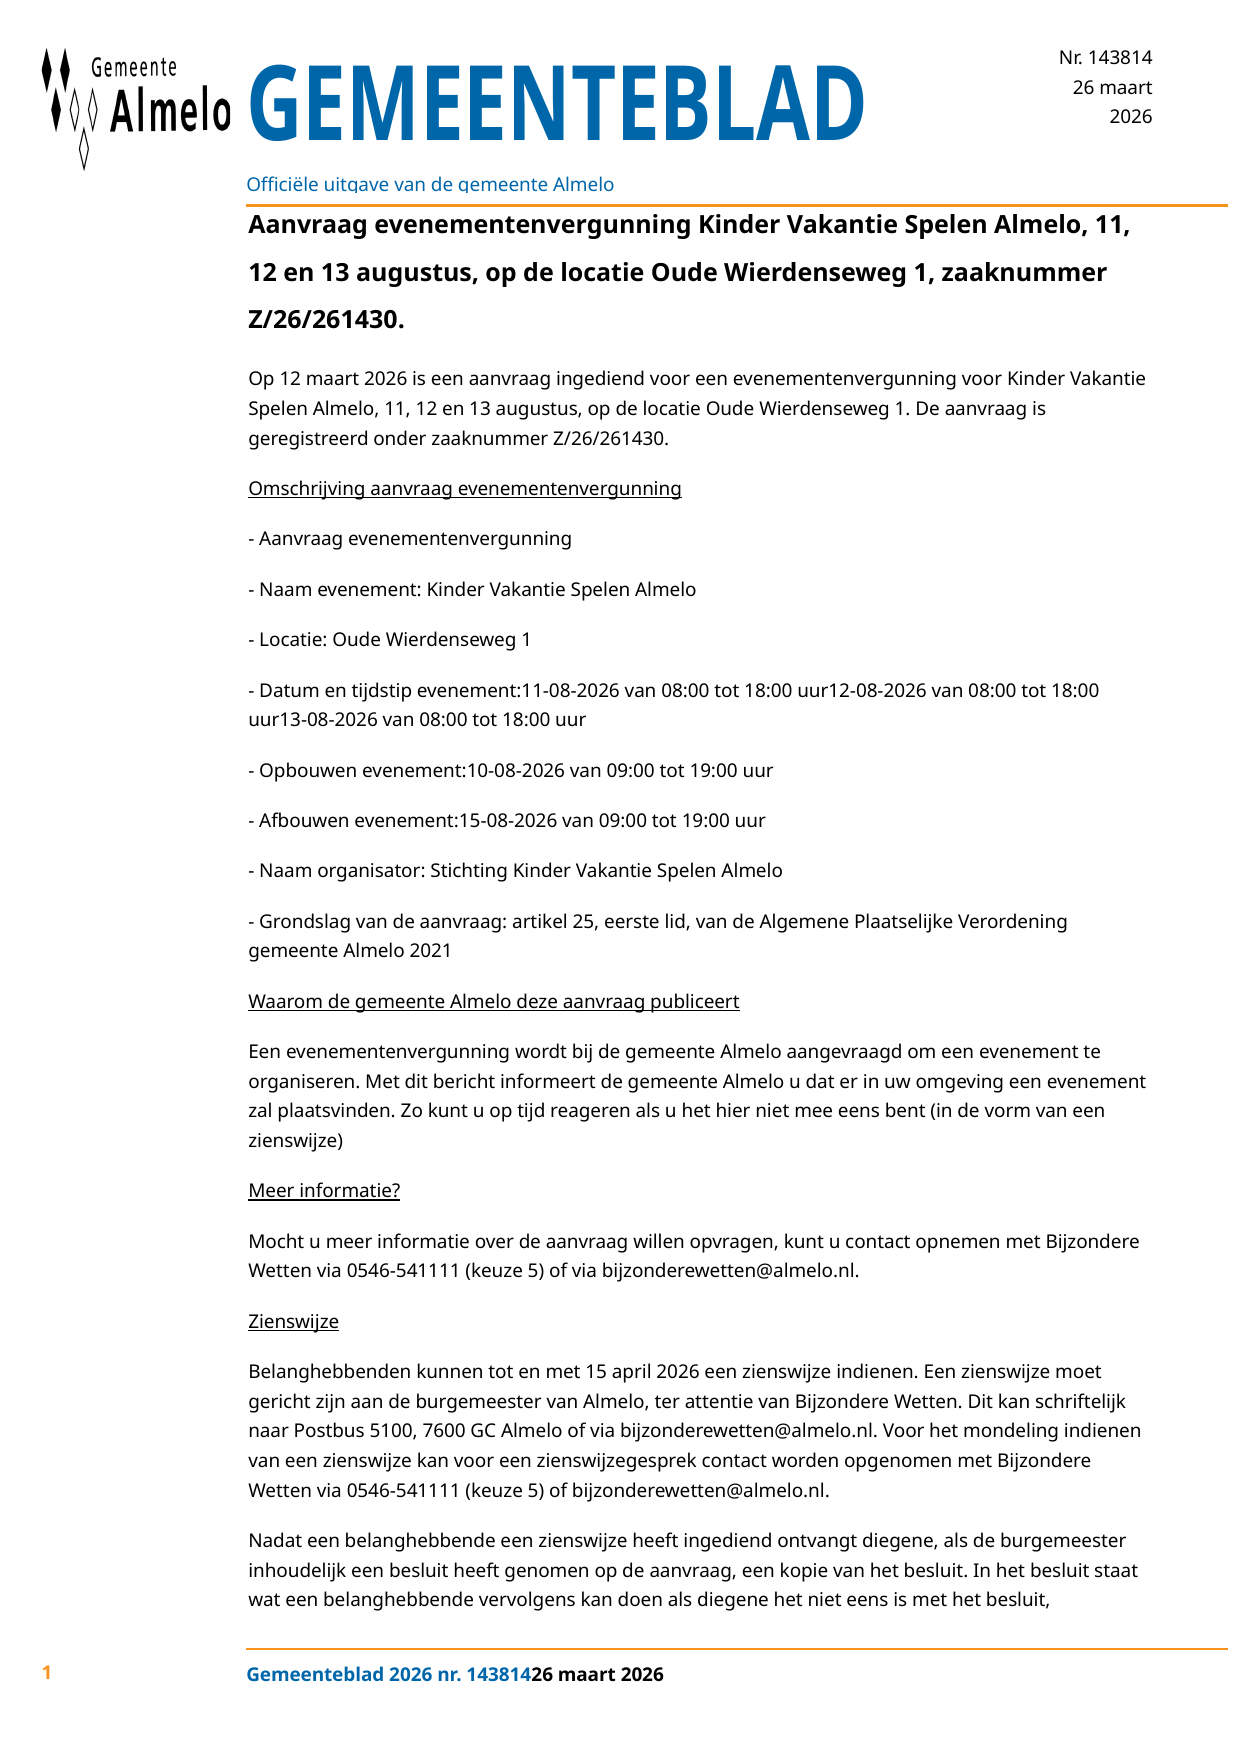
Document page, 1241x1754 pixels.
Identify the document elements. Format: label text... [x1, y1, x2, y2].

text - Afbouwen evenement:15-08-2026 van 09:00 tot 19:00 uur [248, 807, 1152, 833]
picture [41, 47, 231, 172]
text Meer informatie? [248, 1178, 1152, 1203]
text - Grondslag van de aanvraag: artikel 25, eerste lid, van de Algemene Plaatselijke Verordening gemeente Almelo 2021 [248, 908, 1152, 963]
text Een evenementenvergunning wordt bij de gemeente Almelo aangevraagd om een evenement te organiseren. Met dit bericht informeert de gemeente Almelo u dat er in uw omgeving een evenement zal plaatsvinden. Zo kunt u op tijd reageren als u het hier niet mee eens bent (in de vorm van een zienswijze) [248, 1038, 1152, 1153]
text - Opbouwen evenement:10-08-2026 van 09:00 tot 19:00 uur [248, 757, 1152, 782]
text - Aanvraag evenementenvergunning [248, 526, 1152, 551]
text Op 12 maart 2026 is een aanvraag ingediend voor een evenementenvergunning voor Kinder Vakantie Spelen Almelo, 11, 12 en 13 augustus, op de locatie Oude Wierdenseweg 1. De aanvraag is geregistreerd onder zaaknummer Z/26/261430. [248, 366, 1152, 450]
text - Locatie: Oude Wierdenseweg 1 [248, 626, 1152, 652]
text Waarom de gemeente Almelo deze aanvraag publiceert [248, 988, 1152, 1014]
text - Naam evenement: Kinder Vakantie Spelen Almelo [248, 576, 1152, 602]
text - Datum en tijdstip evenement:11-08-2026 van 08:00 tot 18:00 uur12-08-2026 van 08:00 tot 18:00 uur13-08-2026 van 08:00 tot 18:00 uur [248, 677, 1152, 732]
text Aanvraag evenementenvergunning Kinder Vakantie Spelen Almelo, 11, 12 en 13 augustus, op de locatie Oude Wierdenseweg 1, zaaknummer Z/26/261430. [248, 207, 1152, 336]
text Zienswijze [248, 1308, 1152, 1334]
text Belanghebbenden kunnen tot en met 15 april 2026 een zienswijze indienen. Een zienswijze moet gericht zijn aan de burgemeester van Almelo, ter attentie van Bijzondere Wetten. Dit kan schriftelijk naar Postbus 5100, 7600 GC Almelo of via bijzonderewetten@almelo.nl. Voor het mondeling indienen van een zienswijze kan voor een zienswijzegesprek contact worden opgenomen met Bijzondere Wetten via 0546-541111 (keuze 5) of bijzonderewetten@almelo.nl. [248, 1358, 1152, 1502]
text - Naam organisator: Stichting Kinder Vakantie Spelen Almelo [248, 858, 1152, 883]
text Nadat een belanghebbende een zienswijze heeft ingediend ontvangt diegene, als de burgemeester inhoudelijk een besluit heeft genomen op de aanvraag, een kopie van het besluit. In het besluit staat wat een belanghebbende vervolgens kan doen als diegene het niet eens is met het besluit, [248, 1527, 1152, 1612]
text Omschrijving aanvraag evenementenvergunning [248, 475, 1152, 501]
text Mocht u meer informatie over de aanvraag willen opvragen, kunt u contact opnemen met Bijzondere Wetten via 0546-541111 (keuze 5) of via bijzonderewetten@almelo.nl. [248, 1228, 1152, 1283]
